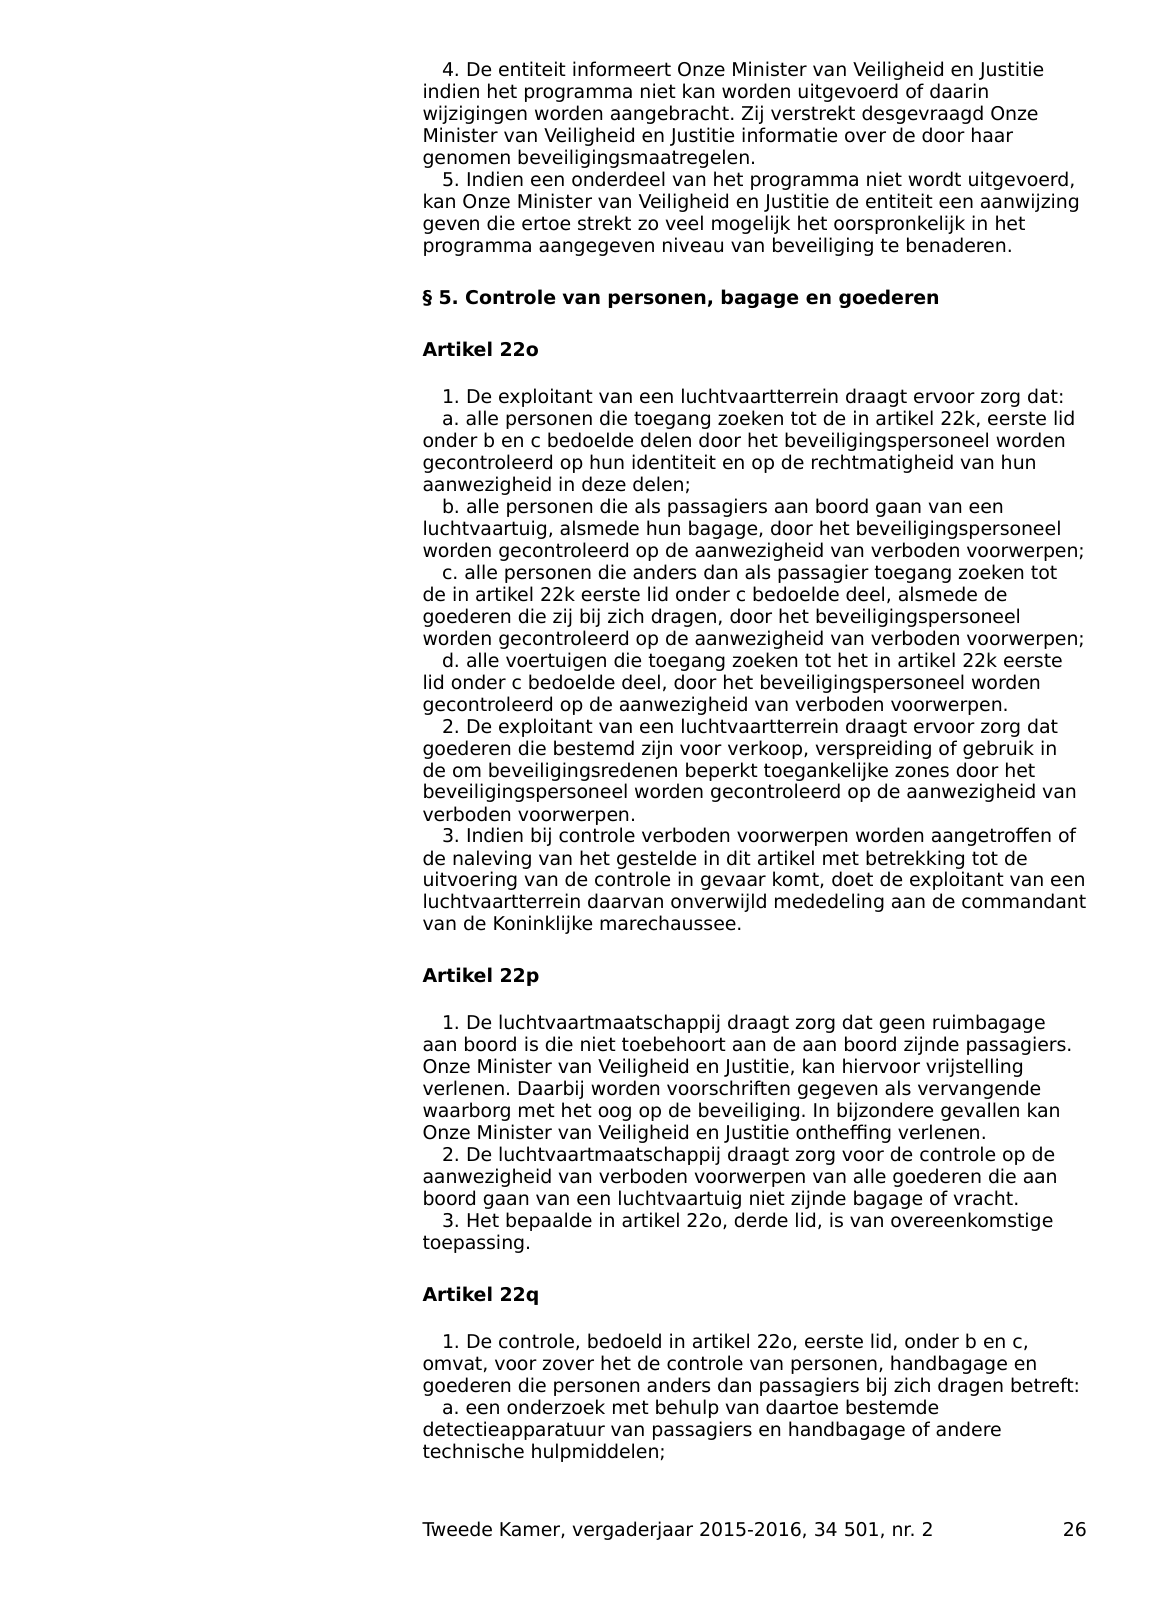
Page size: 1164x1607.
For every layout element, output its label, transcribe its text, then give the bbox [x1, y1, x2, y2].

text b. alle personen die als passagiers aan boord gaan van een luchtvaartuig, alsmede hun bagage, door het beveiligingspersoneel worden gecontroleerd op de aanwezigheid van verboden voorwerpen; [422, 496, 1087, 562]
subtitle § 5. Controle van personen, bagage en goederen [422, 287, 1087, 309]
text 3. Indien bij controle verboden voorwerpen worden aangetroffen of de naleving van het gestelde in dit artikel met betrekking tot de uitvoering van de controle in gevaar komt, doet de exploitant van een luchtvaartterrein daarvan onverwijld mededeling aan de commandant van de Koninklijke marechaussee. [422, 825, 1087, 935]
subtitle Artikel 22p [422, 965, 1087, 987]
text c. alle personen die anders dan als passagier toegang zoeken tot de in artikel 22k eerste lid onder c bedoelde deel, alsmede de goederen die zij bij zich dragen, door het beveiligingspersoneel worden gecontroleerd op de aanwezigheid van verboden voorwerpen; [422, 562, 1087, 649]
text d. alle voertuigen die toegang zoeken tot het in artikel 22k eerste lid onder c bedoelde deel, door het beveiligingspersoneel worden gecontroleerd op de aanwezigheid van verboden voorwerpen. [422, 649, 1087, 716]
text 2. De luchtvaartmaatschappij draagt zorg voor de controle op de aanwezigheid van verboden voorwerpen van alle goederen die aan boord gaan van een luchtvaartuig niet zijnde bagage of vracht. [422, 1144, 1087, 1210]
text a. alle personen die toegang zoeken tot de in artikel 22k, eerste lid onder b en c bedoelde delen door het beveiligingspersoneel worden gecontroleerd op hun identiteit en op de rechtmatigheid van hun aanwezigheid in deze delen; [422, 408, 1087, 496]
text 1. De exploitant van een luchtvaartterrein draagt ervoor zorg dat: [422, 386, 1087, 408]
text 5. Indien een onderdeel van het programma niet wordt uitgevoerd, kan Onze Minister van Veiligheid en Justitie de entiteit een aanwijzing geven die ertoe strekt zo veel mogelijk het oorspronkelijk in het programma aangegeven niveau van beveiliging te benaderen. [422, 169, 1087, 257]
text 4. De entiteit informeert Onze Minister van Veiligheid en Justitie indien het programma niet kan worden uitgevoerd of daarin wijzigingen worden aangebracht. Zij verstrekt desgevraagd Onze Minister van Veiligheid en Justitie informatie over de door haar genomen beveiligingsmaatregelen. [422, 59, 1087, 169]
text 1. De controle, bedoeld in artikel 22o, eerste lid, onder b en c, omvat, voor zover het de controle van personen, handbagage en goederen die personen anders dan passagiers bij zich dragen betreft: [422, 1331, 1087, 1397]
text 1. De luchtvaartmaatschappij draagt zorg dat geen ruimbagage aan boord is die niet toebehoort aan de aan boord zijnde passagiers. Onze Minister van Veiligheid en Justitie, kan hiervoor vrijstelling verlenen. Daarbij worden voorschriften gegeven als vervangende waarborg met het oog op de beveiliging. In bijzondere gevallen kan Onze Minister van Veiligheid en Justitie ontheffing verlenen. [422, 1012, 1087, 1144]
text 2. De exploitant van een luchtvaartterrein draagt ervoor zorg dat goederen die bestemd zijn voor verkoop, verspreiding of gebruik in de om beveiligingsredenen beperkt toegankelijke zones door het beveiligingspersoneel worden gecontroleerd op de aanwezigheid van verboden voorwerpen. [422, 716, 1087, 825]
subtitle Artikel 22q [422, 1284, 1087, 1306]
text a. een onderzoek met behulp van daartoe bestemde detectieapparatuur van passagiers en handbagage of andere technische hulpmiddelen; [422, 1397, 1087, 1463]
subtitle Artikel 22o [422, 339, 1087, 361]
text 3. Het bepaalde in artikel 22o, derde lid, is van overeenkomstige toepassing. [422, 1210, 1087, 1254]
